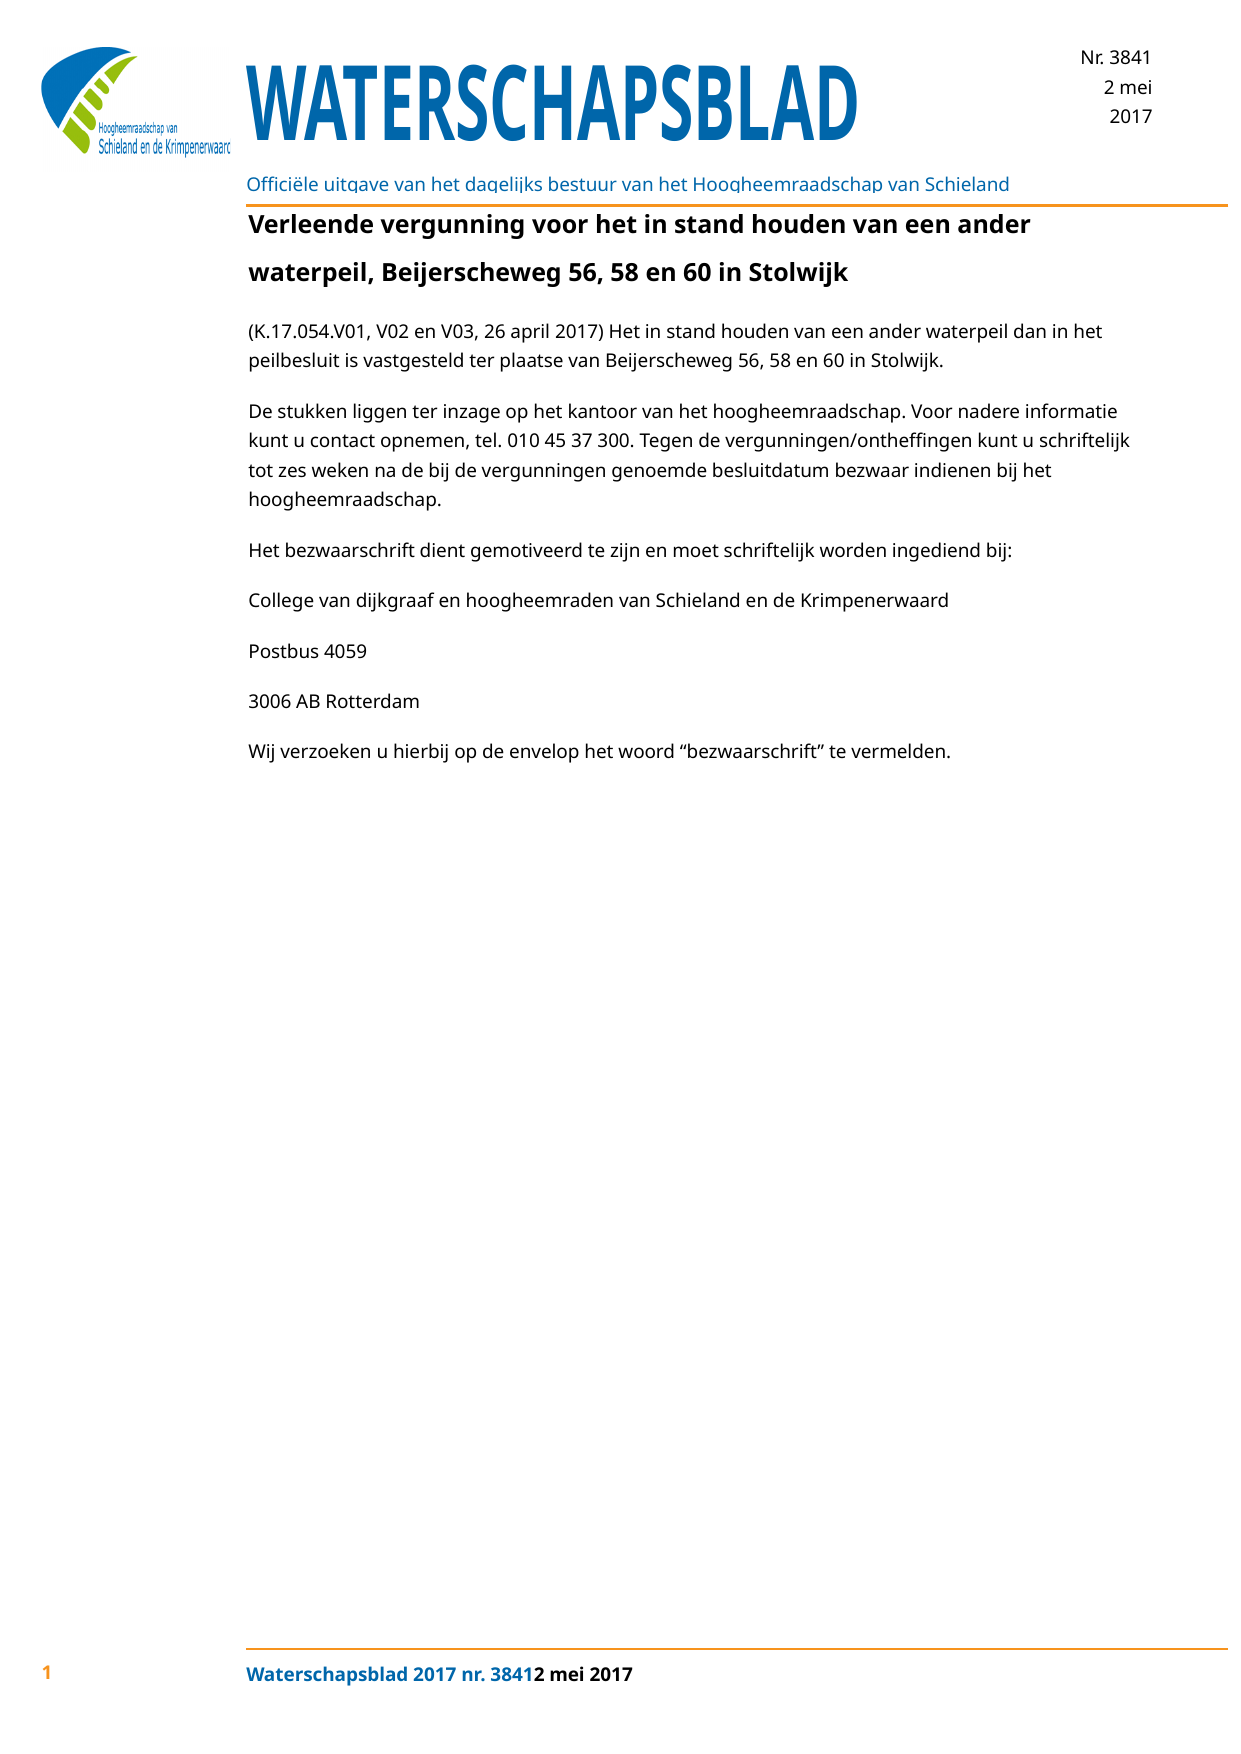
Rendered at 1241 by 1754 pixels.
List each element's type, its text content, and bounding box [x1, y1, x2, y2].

text Het bezwaarschrift dient gemotiveerd te zijn en moet schriftelijk worden ingediend bij: [248, 537, 1152, 563]
text Verleende vergunning voor het in stand houden van een ander waterpeil, Beijerscheweg 56, 58 en 60 in Stolwijk [248, 207, 1152, 288]
text Postbus 4059 [248, 638, 1152, 664]
text (K.17.054.V01, V02 en V03, 26 april 2017) Het in stand houden van een ander waterpeil dan in het peilbesluit is vastgesteld ter plaatse van Beijerscheweg 56, 58 en 60 in Stolwijk. [248, 318, 1152, 373]
text Wij verzoeken u hierbij op de envelop het woord “bezwaarschrift” te vermelden. [248, 739, 1152, 764]
text 3006 AB Rotterdam [248, 688, 1152, 714]
text De stukken liggen ter inzage op het kantoor van het hoogheemraadschap. Voor nadere informatie kunt u contact opnemen, tel. 010 45 37 300. Tegen de vergunningen/ontheffingen kunt u schriftelijk tot zes weken na de bij de vergunningen genoemde besluitdatum bezwaar indienen bij het hoogheemraadschap. [248, 398, 1152, 512]
picture [41, 47, 231, 172]
text College van dijkgraaf en hoogheemraden van Schieland en de Krimpenerwaard [248, 587, 1152, 613]
